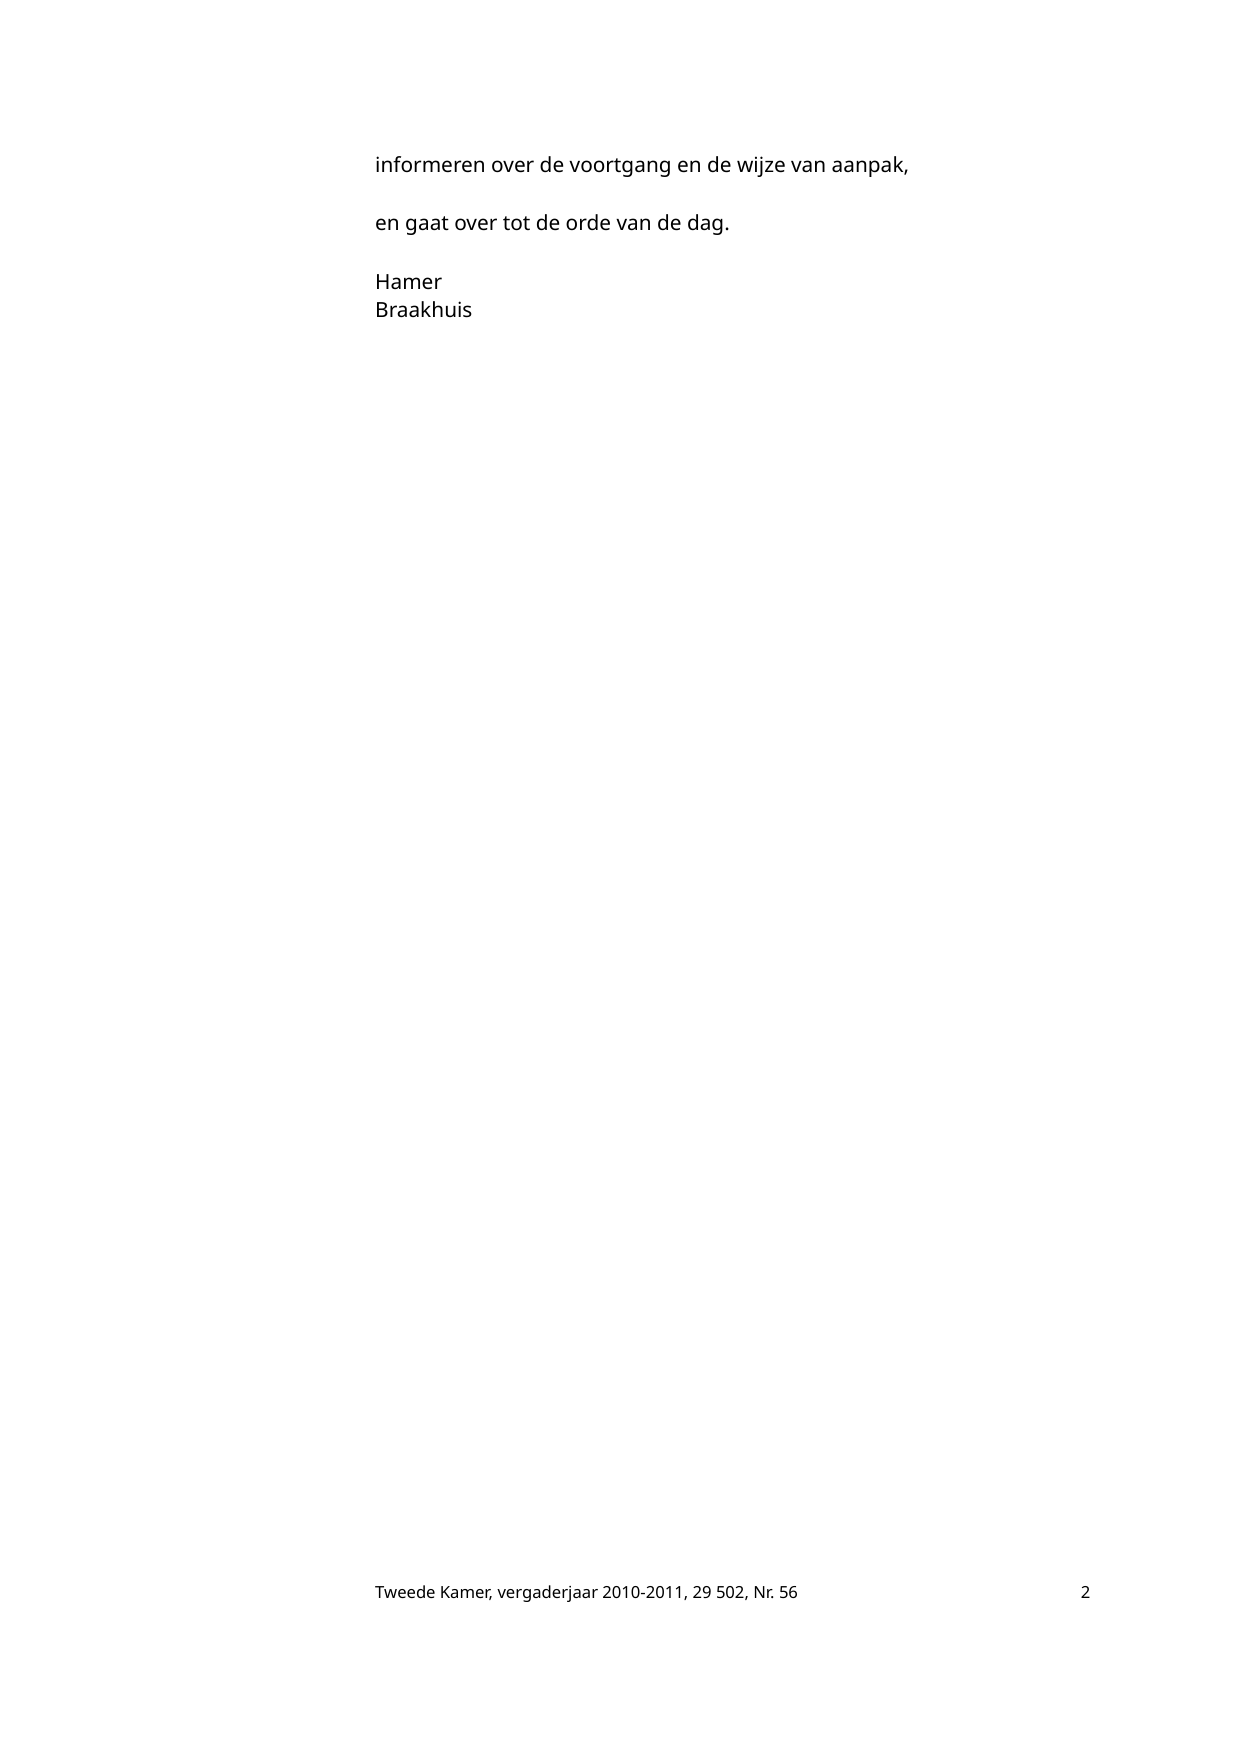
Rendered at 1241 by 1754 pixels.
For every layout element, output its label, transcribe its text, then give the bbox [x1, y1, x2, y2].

text en gaat over tot de orde van de dag. [375, 208, 1090, 237]
text Hamer [375, 267, 1090, 295]
text informeren over de voortgang en de wijze van aanpak, [375, 150, 1090, 178]
text Braakhuis [375, 295, 1090, 324]
